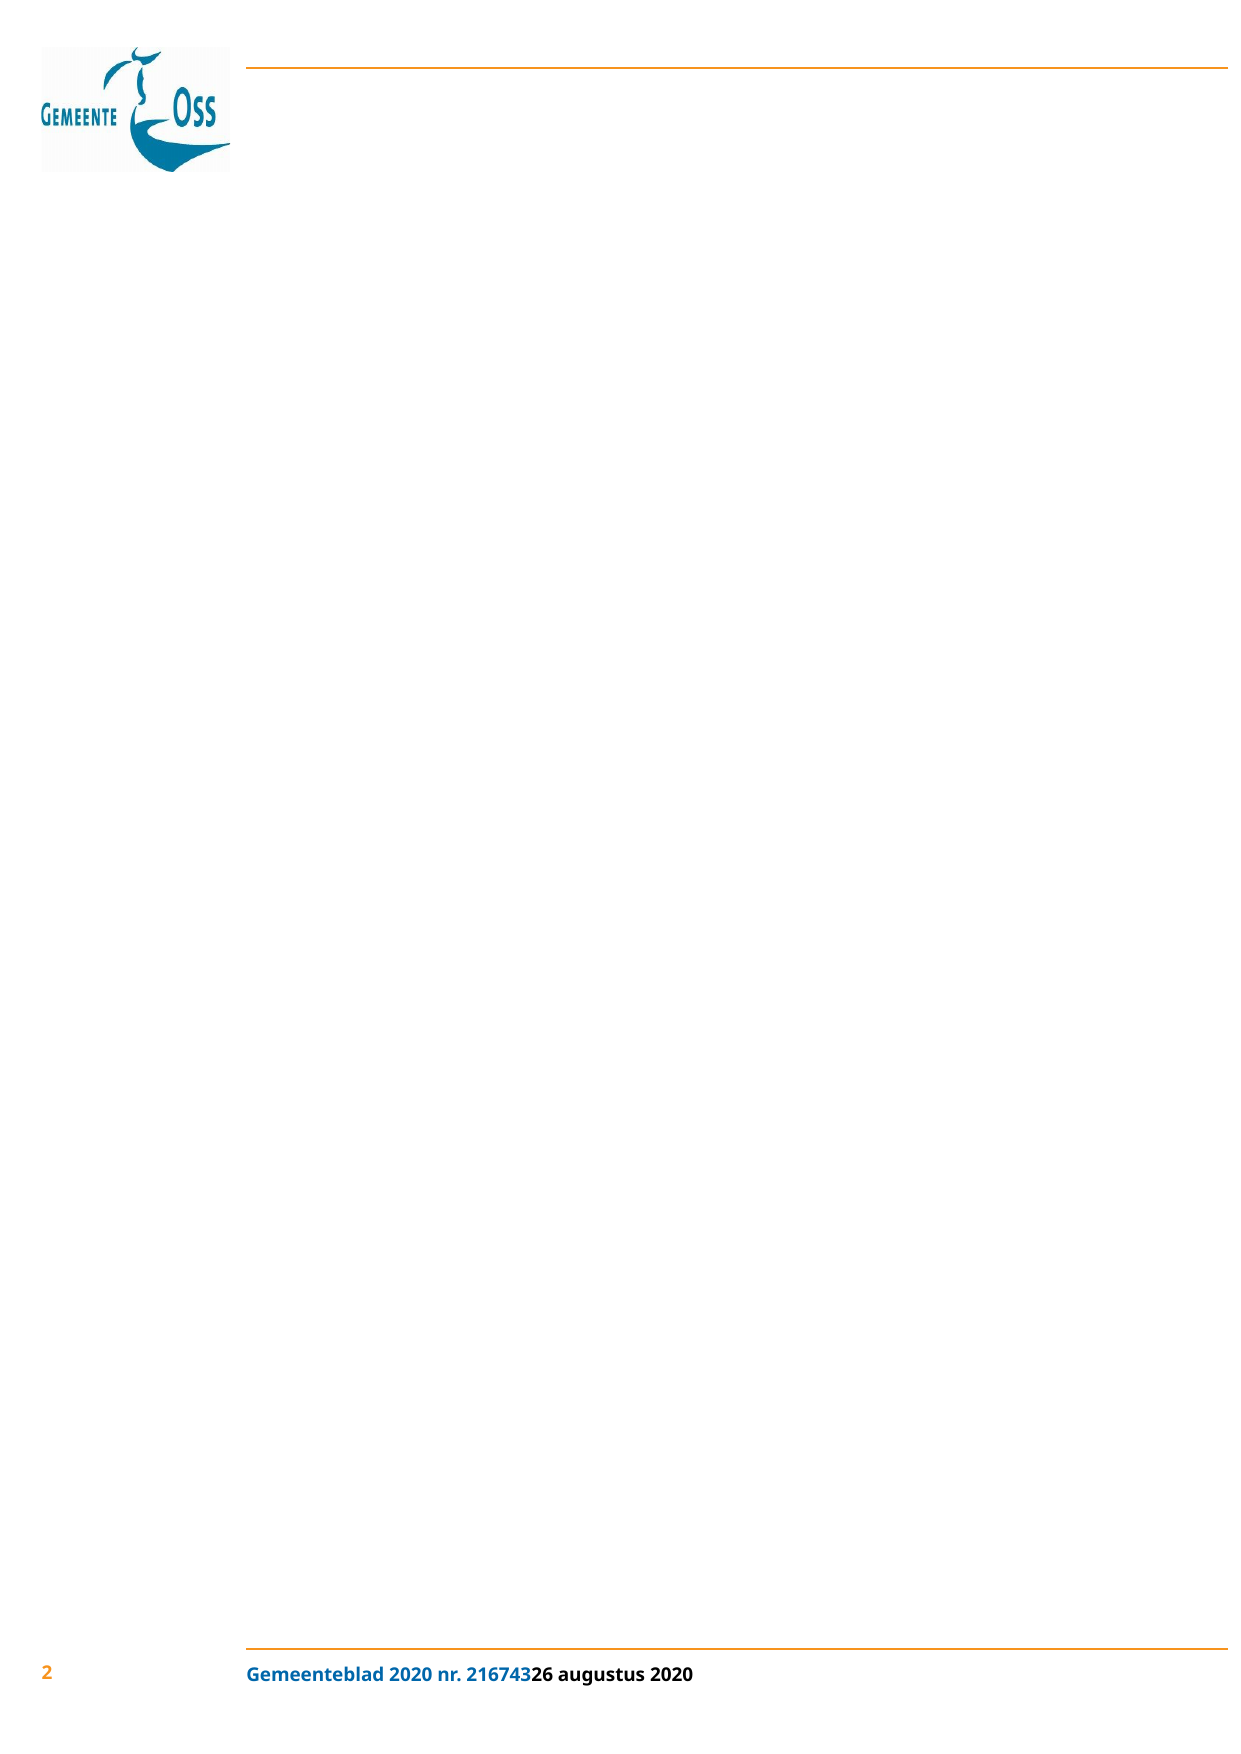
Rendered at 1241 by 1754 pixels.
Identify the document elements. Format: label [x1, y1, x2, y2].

picture [41, 47, 231, 172]
